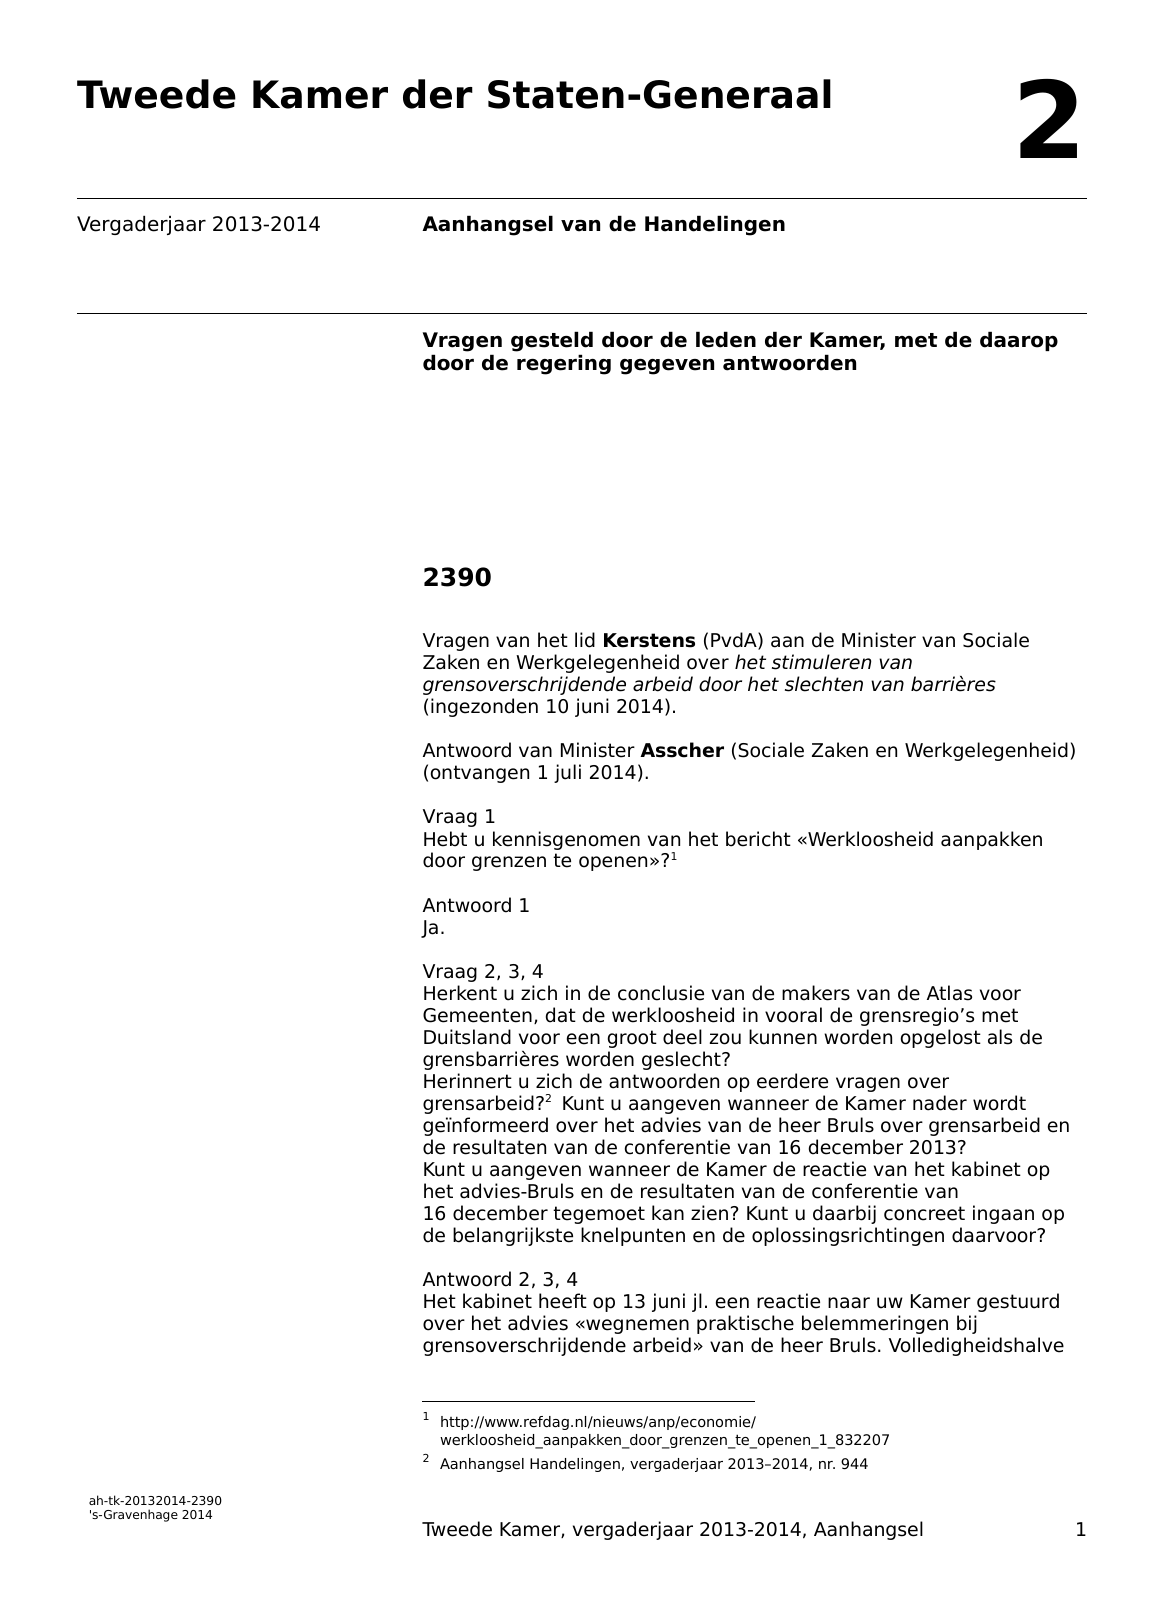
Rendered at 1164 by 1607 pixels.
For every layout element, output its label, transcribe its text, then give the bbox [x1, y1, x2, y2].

table_cell Vragen gesteld door de leden der Kamer, met de daarop door de regering gegeven antwoorden [422, 314, 1087, 375]
text Antwoord 2, 3, 4 [422, 1269, 1087, 1291]
text Ja. [422, 917, 1087, 938]
table_cell [77, 314, 422, 375]
text Vragen van het lid Kerstens (PvdA) aan de Minister van Sociale Zaken en Werkgelegenheid over het stimuleren van grensoverschrijdende arbeid door het slechten van barrières (ingezonden 10 juni 2014). [422, 630, 1087, 718]
text 2390 [422, 563, 1087, 592]
text http://www.refdag.nl/nieuws/anp/economie/werkloosheid_aanpakken_door_grenzen_te_openen_1_832207 [422, 1410, 1087, 1449]
text 's-Gravenhage 2014 [88, 1508, 323, 1522]
text Vraag 2, 3, 4 [422, 961, 1087, 983]
text Herkent u zich in de conclusie van de makers van de Atlas voor Gemeenten, dat de werkloosheid in vooral de grensregio’s met Duitsland voor een groot deel zou kunnen worden opgelost als de grensbarrières worden geslecht? [422, 983, 1087, 1071]
text Hebt u kennisgenomen van het bericht «Werkloosheid aanpakken door grenzen te openen»? [422, 828, 1087, 872]
table_header Tweede Kamer der Staten-Generaal [77, 59, 886, 198]
text Kunt u aangeven wanneer de Kamer de reactie van het kabinet op het advies-Bruls en de resultaten van de conferentie van 16 december tegemoet kan zien? Kunt u daarbij concreet ingaan op de belangrijkste knelpunten en de oplossingsrichtingen daarvoor? [422, 1158, 1087, 1246]
text Aanhangsel Handelingen, vergaderjaar 2013–2014, nr. 944 [422, 1452, 1087, 1474]
text Vraag 1 [422, 806, 1087, 828]
text Antwoord van Minister Asscher (Sociale Zaken en Werkgelegenheid) (ontvangen 1 juli 2014). [422, 740, 1087, 784]
table_cell Vergaderjaar 2013-2014 [77, 199, 422, 313]
table_header 2 [886, 59, 1087, 198]
text Herinnert u zich de antwoorden op eerdere vragen over grensarbeid? Kunt u aangeven wanneer de Kamer nader wordt geïnformeerd over het advies van de heer Bruls over grensarbeid en de resultaten van de conferentie van 16 december 2013? [422, 1071, 1087, 1158]
text ah-tk-20132014-2390 [88, 1494, 323, 1508]
text Antwoord 1 [422, 894, 1087, 917]
text Het kabinet heeft op 13 juni jl. een reactie naar uw Kamer gestuurd over het advies «wegnemen praktische belemmeringen bij grensoverschrijdende arbeid» van de heer Bruls. Volledigheidshalve [422, 1291, 1087, 1357]
table_cell Aanhangsel van de Handelingen [422, 199, 1087, 313]
